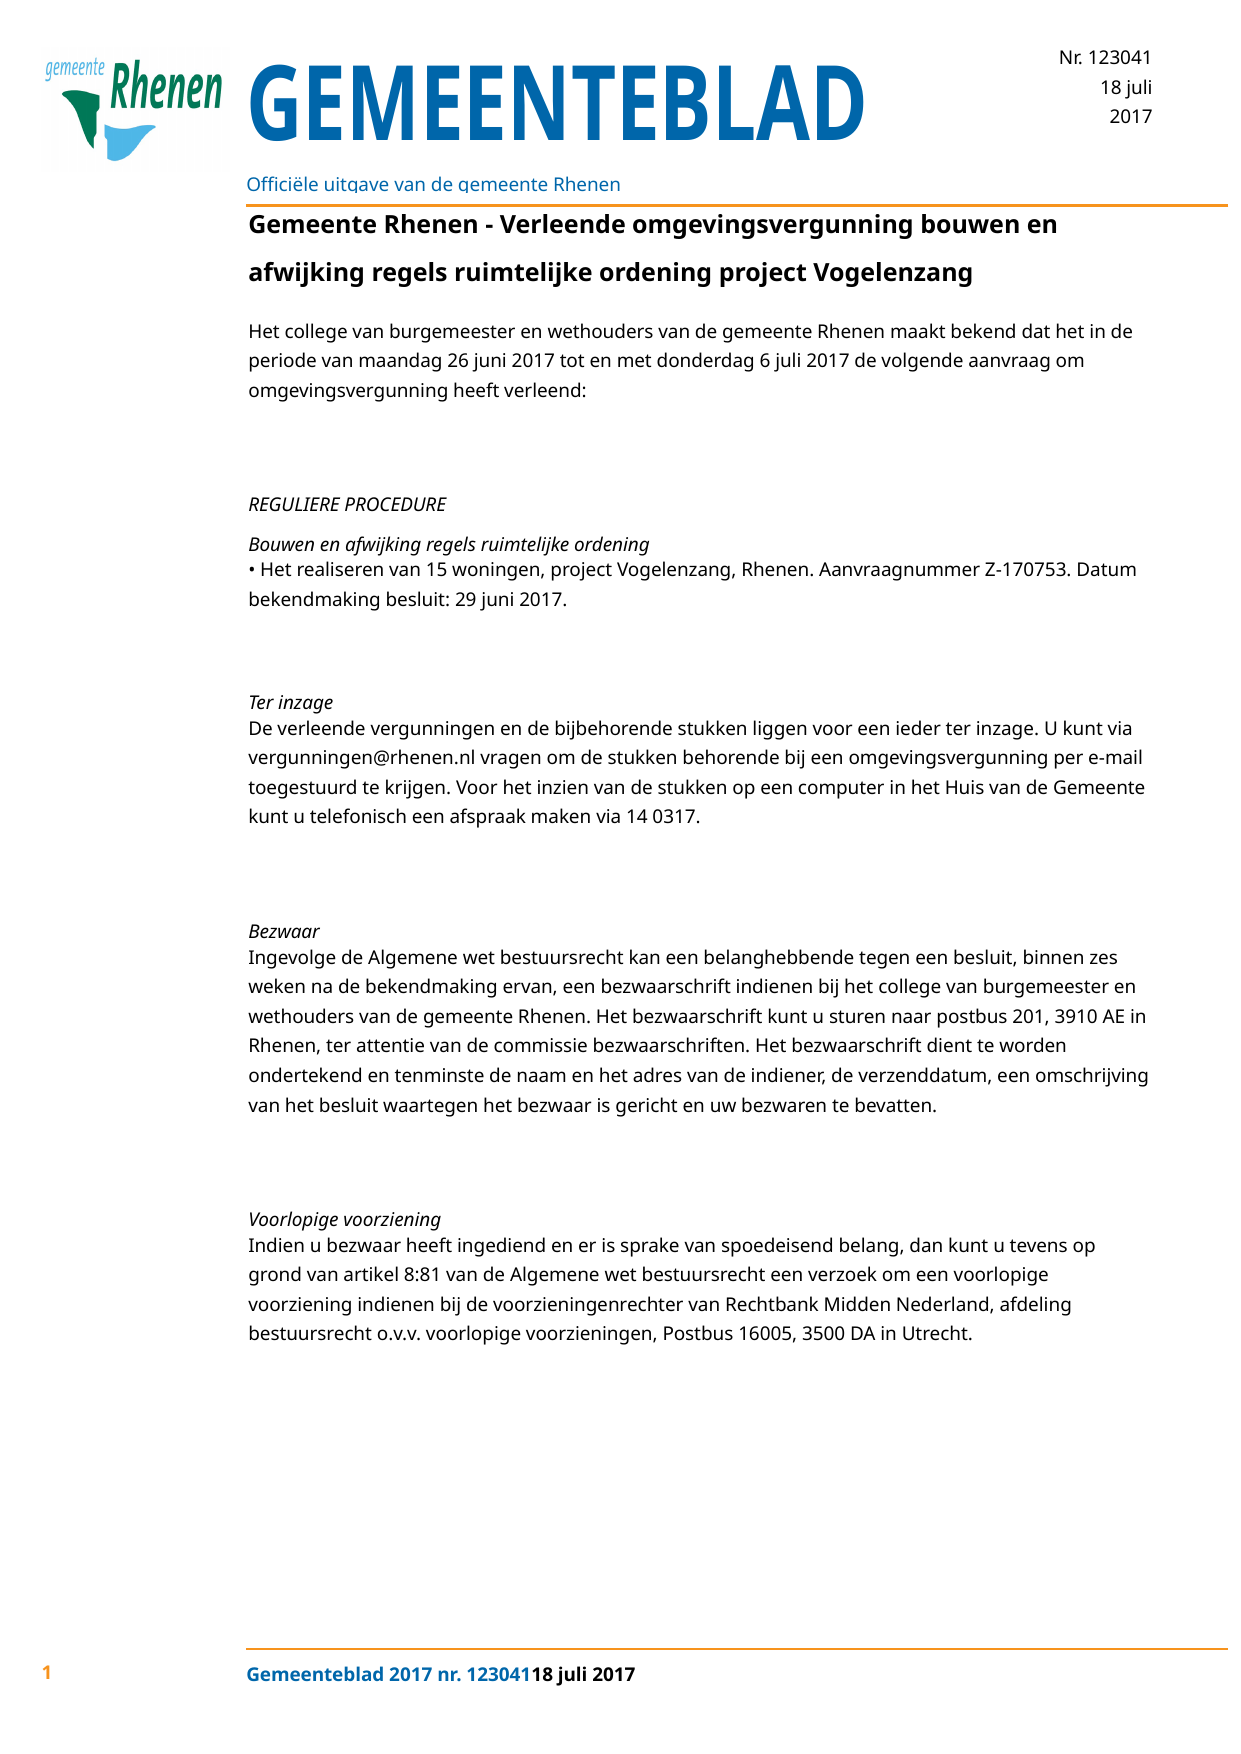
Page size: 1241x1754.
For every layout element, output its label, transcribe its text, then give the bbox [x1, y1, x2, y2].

text Gemeente Rhenen - Verleende omgevingsvergunning bouwen en afwijking regels ruimtelijke ordening project Vogelenzang [248, 207, 1152, 288]
text Bouwen en afwijking regels ruimtelijke ordening [248, 531, 1152, 556]
text Voorlopige voorziening [248, 1206, 1152, 1232]
text Bezwaar [248, 918, 1152, 944]
picture [41, 47, 231, 172]
text Ter inzage [248, 689, 1152, 715]
text De verleende vergunningen en de bijbehorende stukken liggen voor een ieder ter inzage. U kunt via vergunningen@rhenen.nl vragen om de stukken behorende bij een omgevingsvergunning per e-mail toegestuurd te krijgen. Voor het inzien van de stukken op een computer in het Huis van de Gemeente kunt u telefonisch een afspraak maken via 14 0317. [248, 715, 1152, 829]
text REGULIERE PROCEDURE [248, 491, 1152, 517]
text Indien u bezwaar heeft ingediend en er is sprake van spoedeisend belang, dan kunt u tevens op grond van artikel 8:81 van de Algemene wet bestuursrecht een verzoek om een voorlopige voorziening indienen bij de voorzieningenrechter van Rechtbank Midden Nederland, afdeling bestuursrecht o.v.v. voorlopige voorzieningen, Postbus 16005, 3500 DA in Utrecht. [248, 1232, 1152, 1346]
text • Het realiseren van 15 woningen, project Vogelenzang, Rhenen. Aanvraagnummer Z-170753. Datum bekendmaking besluit: 29 juni 2017. [248, 556, 1152, 612]
text Ingevolge de Algemene wet bestuursrecht kan een belanghebbende tegen een besluit, binnen zes weken na de bekendmaking ervan, een bezwaarschrift indienen bij het college van burgemeester en wethouders van de gemeente Rhenen. Het bezwaarschrift kunt u sturen naar postbus 201, 3910 AE in Rhenen, ter attentie van de commissie bezwaarschriften. Het bezwaarschrift dient te worden ondertekend en tenminste de naam en het adres van de indiener, de verzenddatum, een omschrijving van het besluit waartegen het bezwaar is gericht en uw bezwaren te bevatten. [248, 944, 1152, 1117]
text Het college van burgemeester en wethouders van de gemeente Rhenen maakt bekend dat het in de periode van maandag 26 juni 2017 tot en met donderdag 6 juli 2017 de volgende aanvraag om omgevingsvergunning heeft verleend: [248, 318, 1152, 403]
